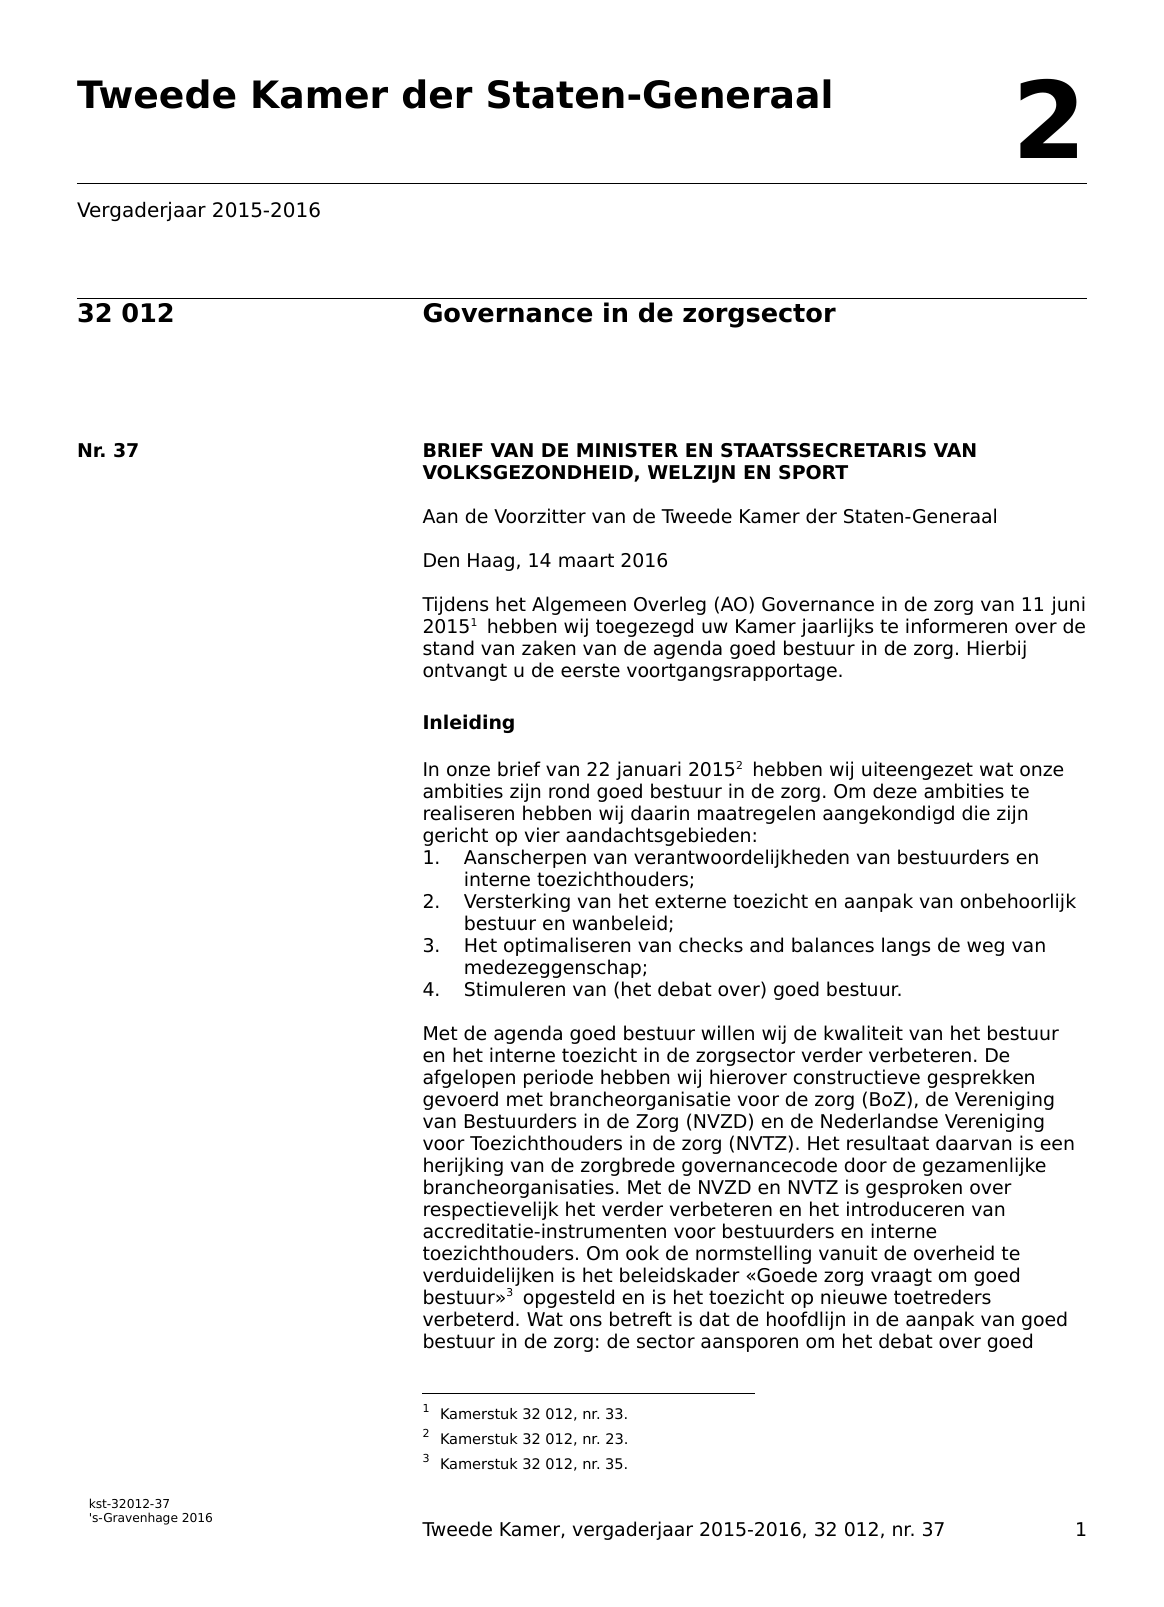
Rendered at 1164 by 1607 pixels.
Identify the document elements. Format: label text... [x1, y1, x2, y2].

text In onze brief van 22 januari 2015 hebben wij uiteengezet wat onze ambities zijn rond goed bestuur in de zorg. Om deze ambities te realiseren hebben wij daarin maatregelen aangekondigd die zijn gericht op vier aandachtsgebieden: [422, 759, 1087, 847]
table_header 2 [886, 59, 1087, 183]
text Den Haag, 14 maart 2016 [422, 550, 1087, 572]
text Kamerstuk 32 012, nr. 33. [422, 1402, 1087, 1424]
subtitle Nr. 37 BRIEF VAN DE MINISTER EN STAATSSECRETARIS VAN VOLKSGEZONDHEID, WELZIJN EN SPORT [77, 440, 1087, 484]
text Kamerstuk 32 012, nr. 35. [422, 1452, 1087, 1474]
subtitle 32 012 Governance in de zorgsector [77, 299, 1087, 329]
subtitle Inleiding [422, 712, 1087, 734]
text Aan de Voorzitter van de Tweede Kamer der Staten-Generaal [422, 506, 1087, 528]
text Tijdens het Algemeen Overleg (AO) Governance in de zorg van 11 juni 2015 hebben wij toegezegd uw Kamer jaarlijks te informeren over de stand van zaken van de agenda goed bestuur in de zorg. Hierbij ontvangt u de eerste voortgangsrapportage. [422, 594, 1087, 682]
text Kamerstuk 32 012, nr. 23. [422, 1427, 1087, 1449]
text 1. Aanscherpen van verantwoordelijkheden van bestuurders en interne toezichthouders; [422, 847, 1087, 891]
text kst-32012-37 [88, 1497, 323, 1511]
text 2. Versterking van het externe toezicht en aanpak van onbehoorlijk bestuur en wanbeleid; [422, 891, 1087, 935]
table_header Tweede Kamer der Staten-Generaal [77, 59, 886, 183]
text Met de agenda goed bestuur willen wij de kwaliteit van het bestuur en het interne toezicht in de zorgsector verder verbeteren. De afgelopen periode hebben wij hierover constructieve gesprekken gevoerd met brancheorganisatie voor de zorg (BoZ), de Vereniging van Bestuurders in de Zorg (NVZD) en de Nederlandse Vereniging voor Toezichthouders in de zorg (NVTZ). Het resultaat daarvan is een herijking van de zorgbrede governancecode door de gezamenlijke brancheorganisaties. Met de NVZD en NVTZ is gesproken over respectievelijk het verder verbeteren en het introduceren van accreditatie-instrumenten voor bestuurders en interne toezichthouders. Om ook de normstelling vanuit de overheid te verduidelijken is het beleidskader «Goede zorg vraagt om goed bestuur» opgesteld en is het toezicht op nieuwe toetreders verbeterd. Wat ons betreft is dat de hoofdlijn in de aanpak van goed bestuur in de zorg: de sector aansporen om het debat over goed [422, 1023, 1087, 1353]
text 's-Gravenhage 2016 [88, 1511, 323, 1525]
table_cell Vergaderjaar 2015-2016 [77, 184, 1087, 298]
text 4. Stimuleren van (het debat over) goed bestuur. [422, 979, 1087, 1001]
text 3. Het optimaliseren van checks and balances langs de weg van medezeggenschap; [422, 935, 1087, 979]
